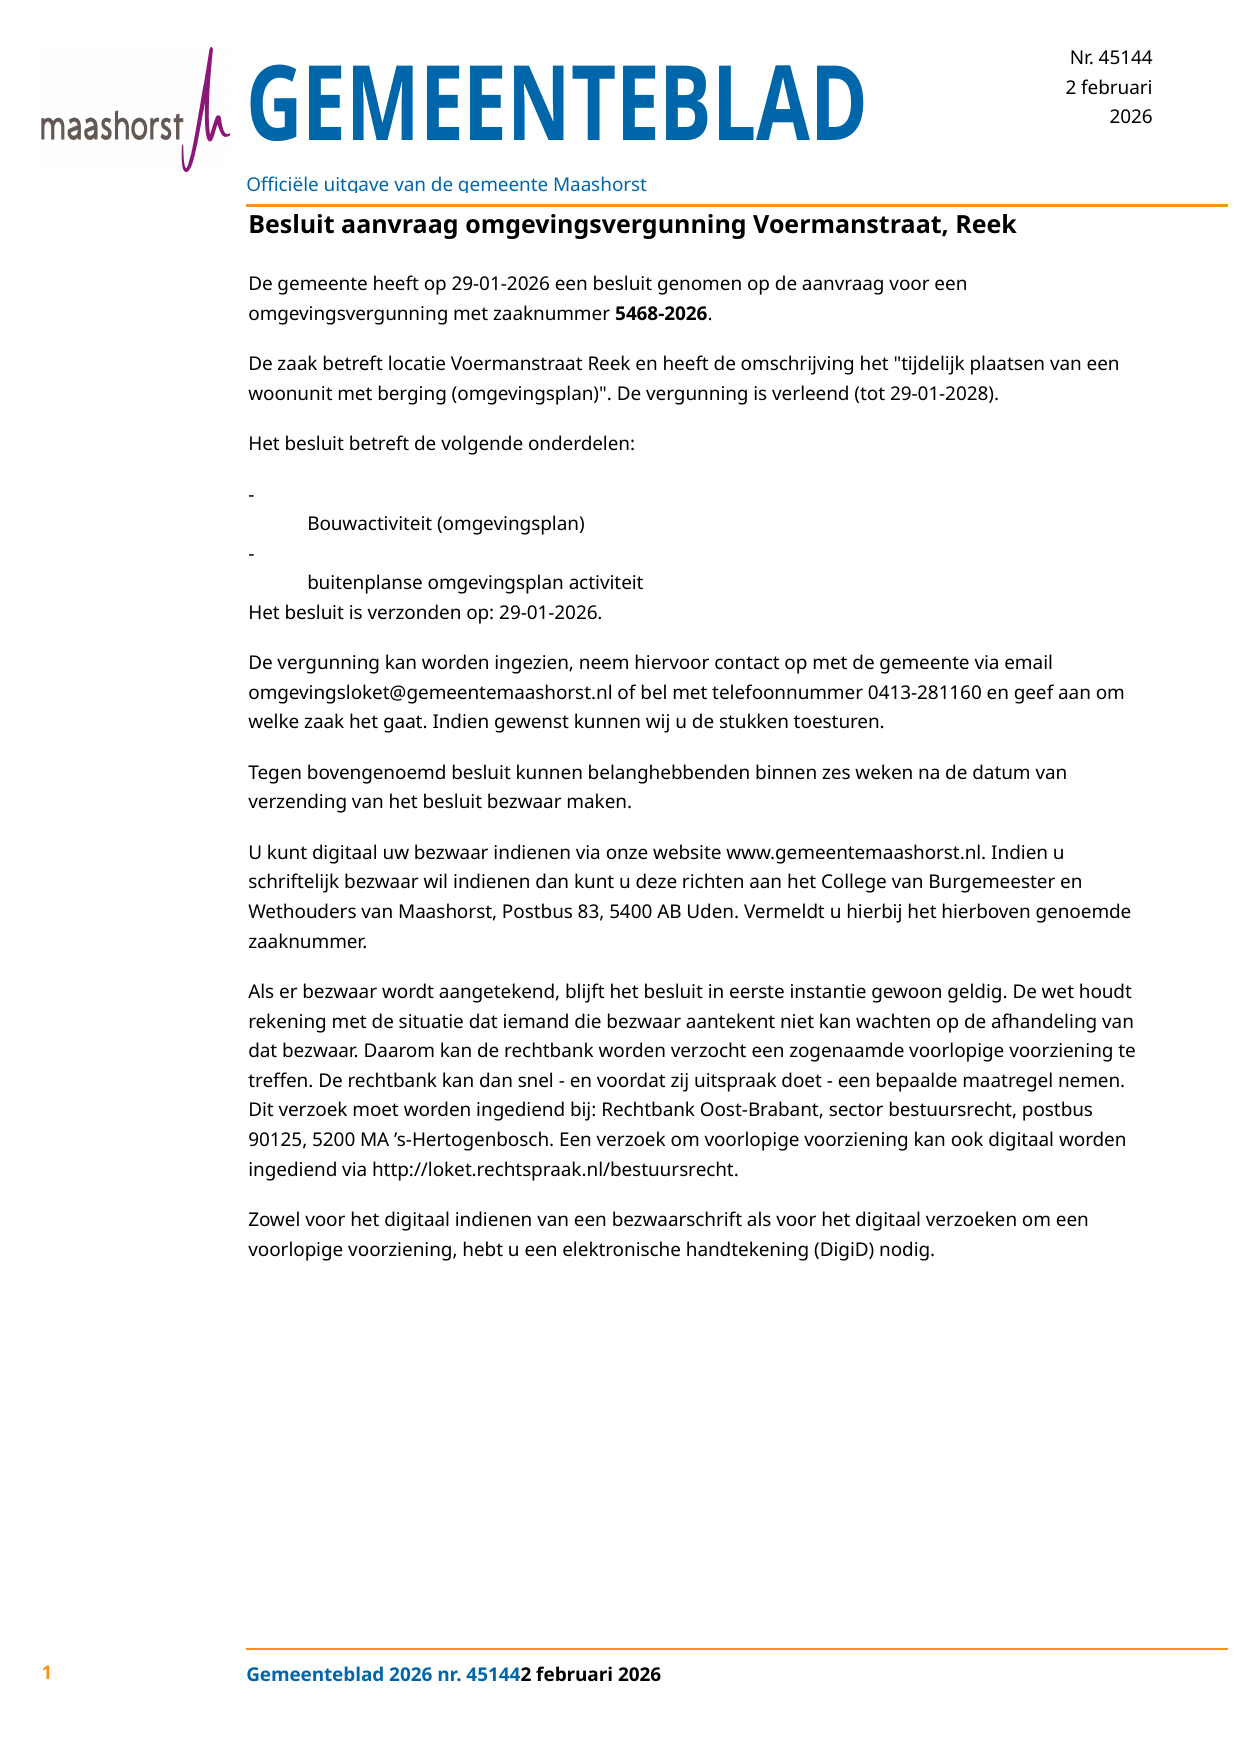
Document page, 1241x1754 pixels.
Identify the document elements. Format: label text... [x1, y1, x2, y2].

list buitenplanse omgevingsplan activiteit [248, 569, 1152, 595]
text Zowel voor het digitaal indienen van een bezwaarschrift als voor het digitaal verzoeken om een voorlopige voorziening, hebt u een elektronische handtekening (DigiD) nodig. [248, 1206, 1152, 1261]
list Bouwactiviteit (omgevingsplan) [248, 510, 1152, 536]
text U kunt digitaal uw bezwaar indienen via onze website www.gemeentemaashorst.nl. Indien u schriftelijk bezwaar wil indienen dan kunt u deze richten aan het College van Burgemeester en Wethouders van Maashorst, Postbus 83, 5400 AB Uden. Vermeldt u hierbij het hierboven genoemde zaaknummer. [248, 839, 1152, 953]
text De gemeente heeft op 29-01-2026 een besluit genomen op de aanvraag voor een omgevingsvergunning met zaaknummer 5468-2026. [248, 270, 1152, 326]
text Tegen bovengenoemd besluit kunnen belanghebbenden binnen zes weken na de datum van verzending van het besluit bezwaar maken. [248, 759, 1152, 814]
text Als er bezwaar wordt aangetekend, blijft het besluit in eerste instantie gewoon geldig. De wet houdt rekening met de situatie dat iemand die bezwaar aantekent niet kan wachten op de afhandeling van dat bezwaar. Daarom kan de rechtbank worden verzocht een zogenaamde voorlopige voorziening te treffen. De rechtbank kan dan snel - en voordat zij uitspraak doet - een bepaalde maatregel nemen. Dit verzoek moet worden ingediend bij: Rechtbank Oost-Brabant, sector bestuursrecht, postbus 90125, 5200 MA ’s-Hertogenbosch. Een verzoek om voorlopige voorziening kan ook digitaal worden ingediend via http://loket.rechtspraak.nl/bestuursrecht. [248, 978, 1152, 1181]
picture [41, 47, 231, 172]
text Het besluit betreft de volgende onderdelen: [248, 430, 1152, 456]
text Het besluit is verzonden op: 29-01-2026. [248, 599, 1152, 625]
text Besluit aanvraag omgevingsvergunning Voermanstraat, Reek [248, 207, 1152, 241]
text De zaak betreft locatie Voermanstraat Reek en heeft de omschrijving het "tijdelijk plaatsen van een woonunit met berging (omgevingsplan)". De vergunning is verleend (tot 29-01-2028). [248, 350, 1152, 406]
text De vergunning kan worden ingezien, neem hiervoor contact op met de gemeente via email omgevingsloket@gemeentemaashorst.nl of bel met telefoonnummer 0413-281160 en geef aan om welke zaak het gaat. Indien gewenst kunnen wij u de stukken toesturen. [248, 649, 1152, 734]
